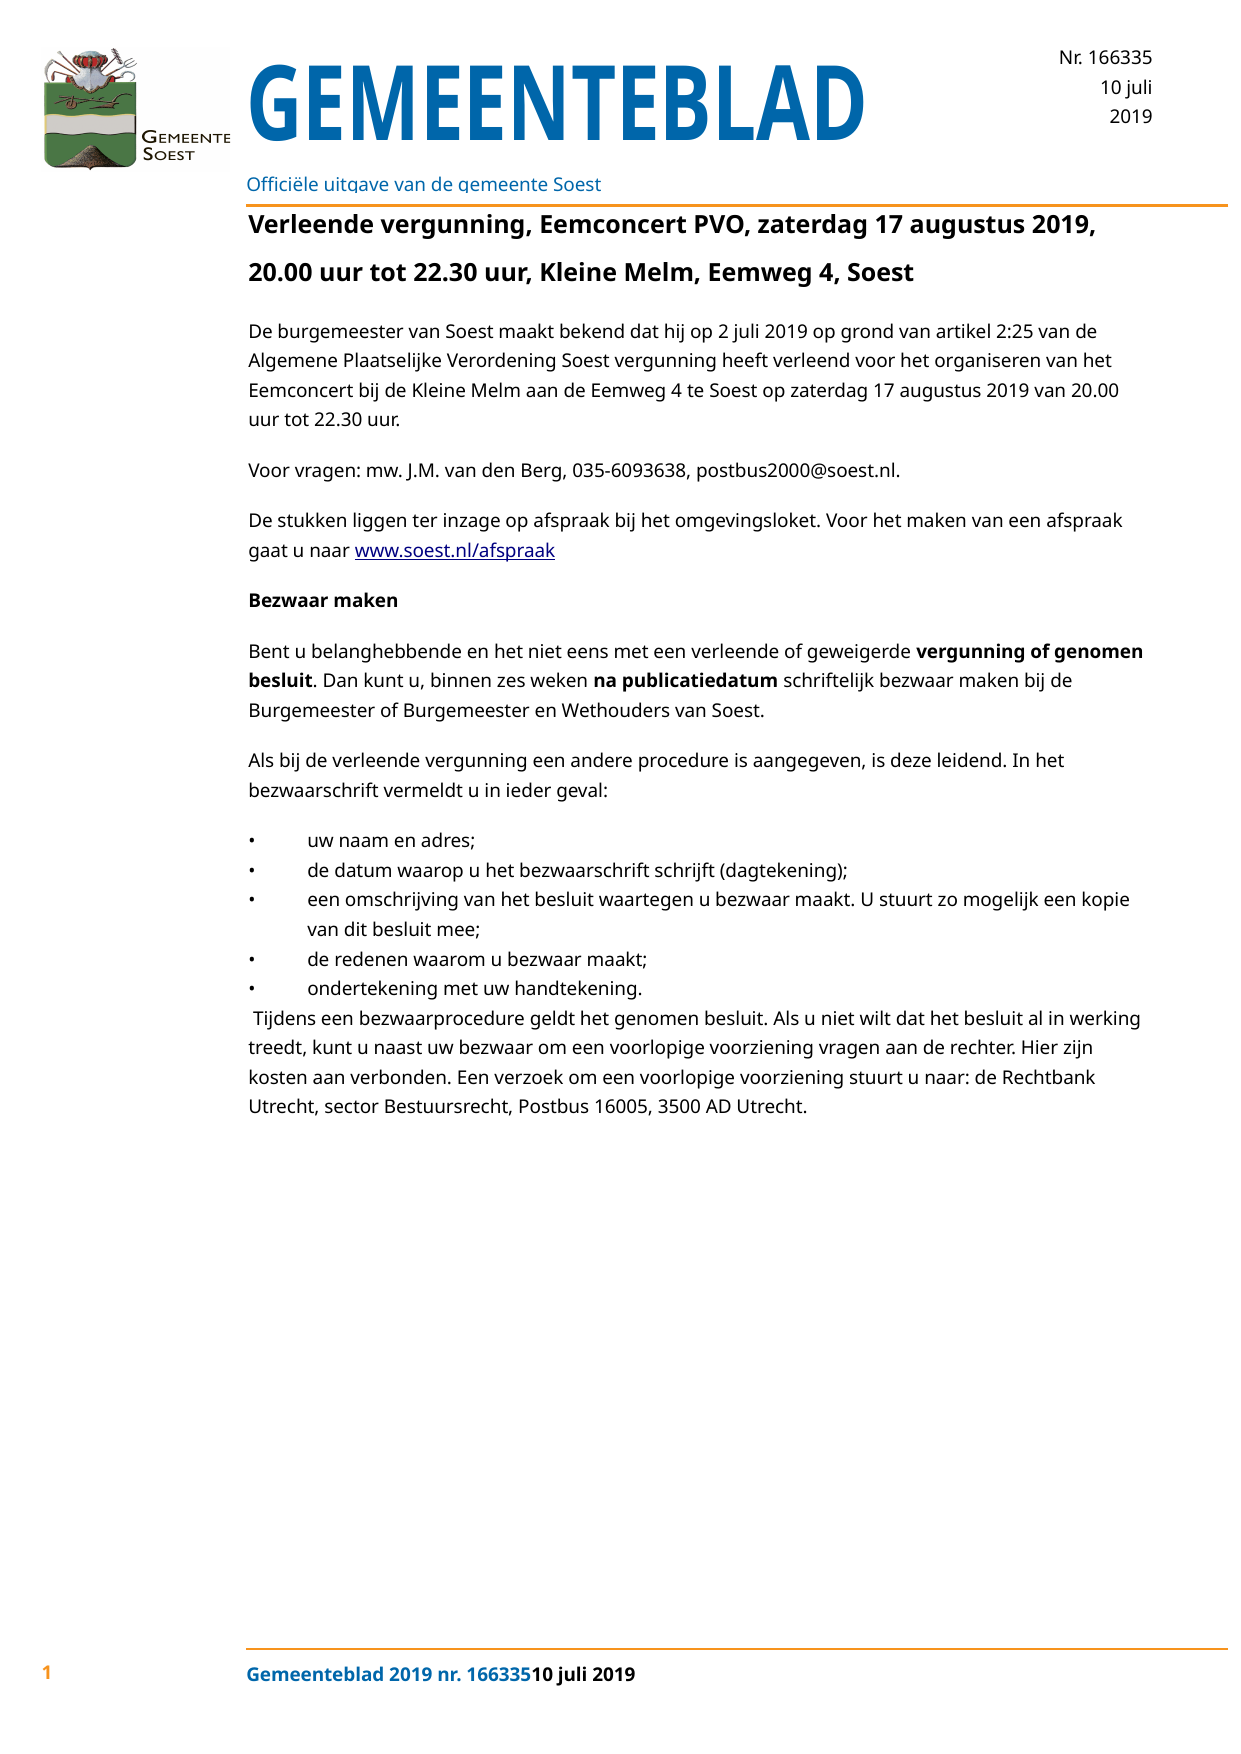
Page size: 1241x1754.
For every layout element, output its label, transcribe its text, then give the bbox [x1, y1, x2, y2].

list ondertekening met uw handtekening. [248, 975, 1152, 1001]
text De burgemeester van Soest maakt bekend dat hij op 2 juli 2019 op grond van artikel 2:25 van de Algemene Plaatselijke Verordening Soest vergunning heeft verleend voor het organiseren van het Eemconcert bij de Kleine Melm aan de Eemweg 4 te Soest op zaterdag 17 augustus 2019 van 20.00 uur tot 22.30 uur. [248, 318, 1152, 432]
text Als bij de verleende vergunning een andere procedure is aangegeven, is deze leidend. In het bezwaarschrift vermeldt u in ieder geval: [248, 747, 1152, 803]
text De stukken liggen ter inzage op afspraak bij het omgevingsloket. Voor het maken van een afspraak gaat u naar www.soest.nl/afspraak [248, 507, 1152, 563]
list de redenen waarom u bezwaar maakt; [248, 946, 1152, 972]
list een omschrijving van het besluit waartegen u bezwaar maakt. U stuurt zo mogelijk een kopie van dit besluit mee; [248, 887, 1152, 942]
text Tijdens een bezwaarprocedure geldt het genomen besluit. Als u niet wilt dat het besluit al in werking treedt, kunt u naast uw bezwaar om een voorlopige voorziening vragen aan de rechter. Hier zijn kosten aan verbonden. Een verzoek om een voorlopige voorziening stuurt u naar: de Rechtbank Utrecht, sector Bestuursrecht, Postbus 16005, 3500 AD Utrecht. [248, 1005, 1152, 1119]
text Voor vragen: mw. J.M. van den Berg, 035-6093638, postbus2000@soest.nl. [248, 457, 1152, 483]
list uw naam en adres; [248, 827, 1152, 853]
picture [41, 47, 231, 172]
text Verleende vergunning, Eemconcert PVO, zaterdag 17 augustus 2019, 20.00 uur tot 22.30 uur, Kleine Melm, Eemweg 4, Soest [248, 207, 1152, 288]
text Bezwaar maken [248, 587, 1152, 613]
list de datum waarop u het bezwaarschrift schrijft (dagtekening); [248, 857, 1152, 883]
text Bent u belanghebbende en het niet eens met een verleende of geweigerde vergunning of genomen besluit. Dan kunt u, binnen zes weken na publicatiedatum schriftelijk bezwaar maken bij de Burgemeester of Burgemeester en Wethouders van Soest. [248, 638, 1152, 723]
